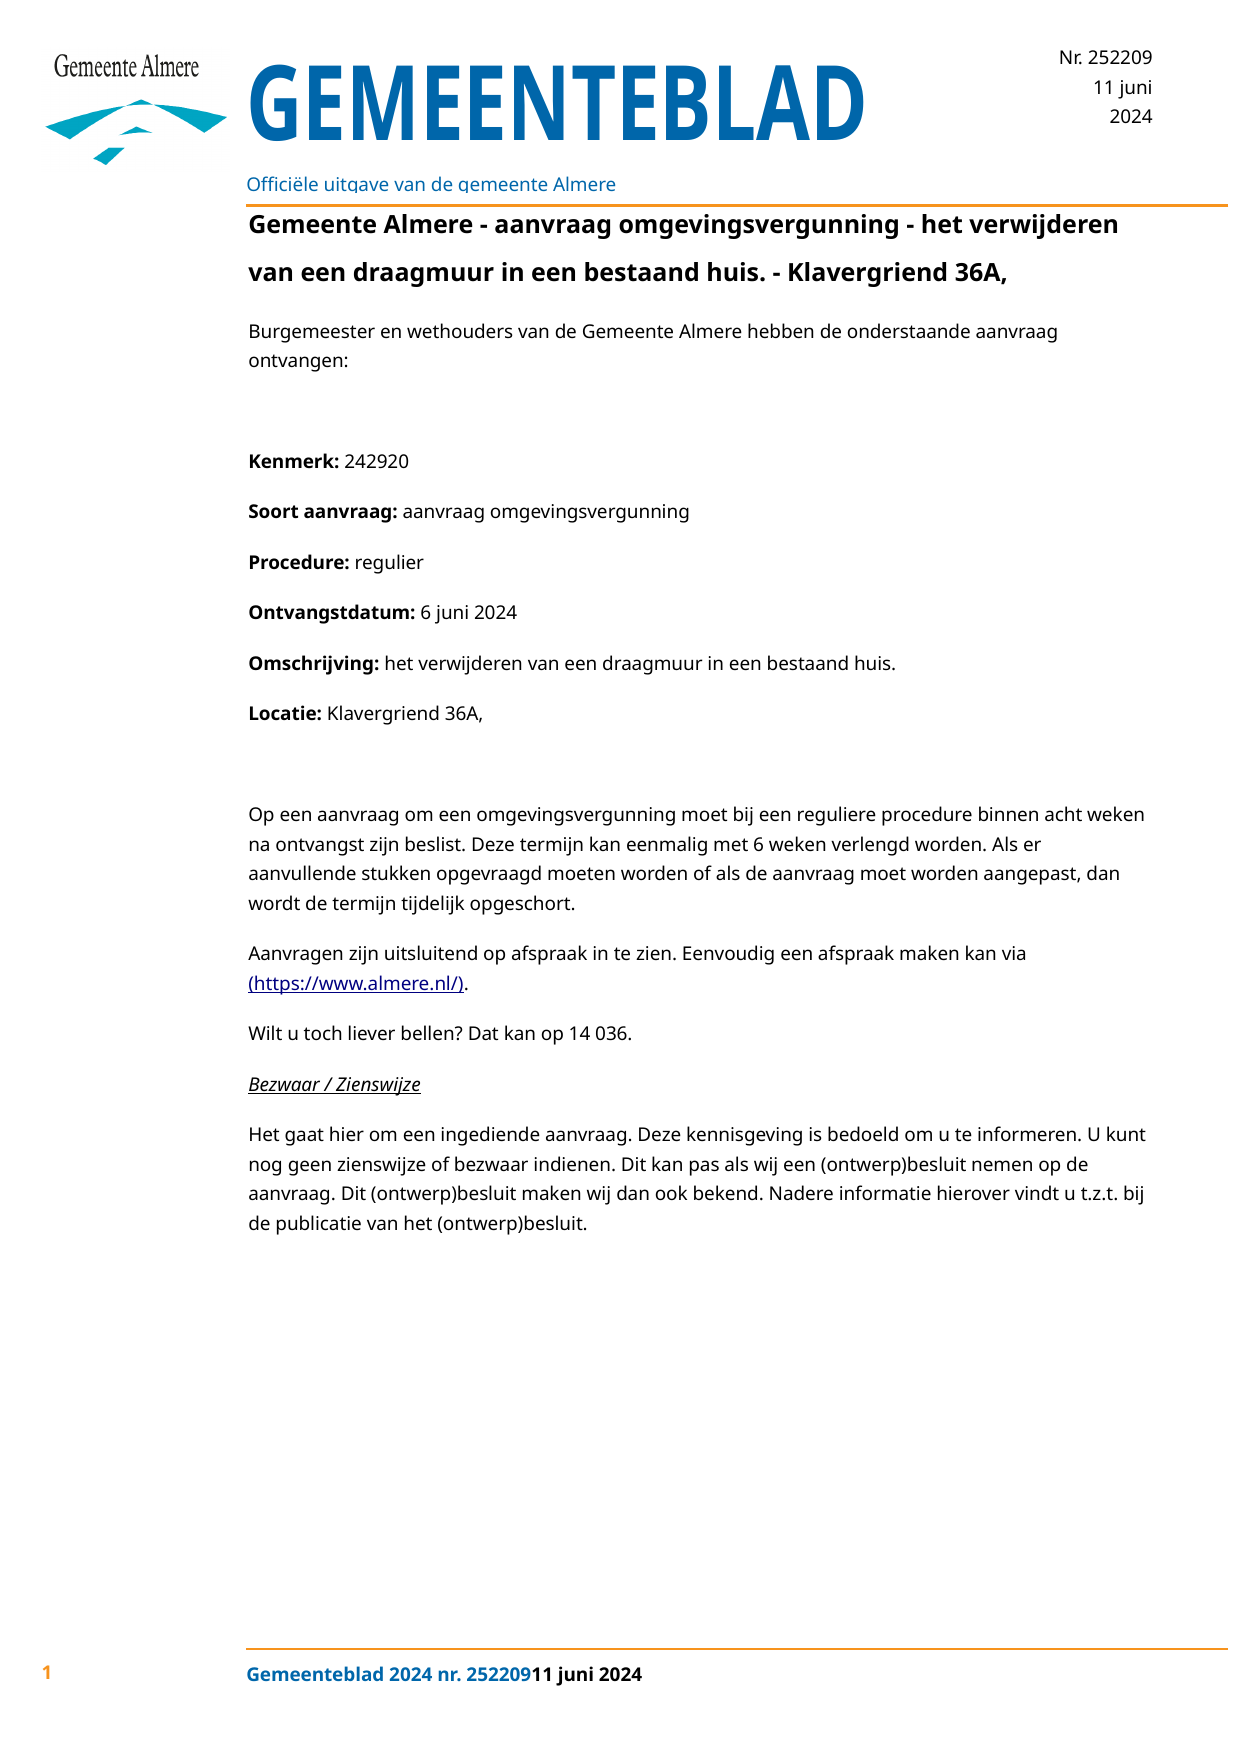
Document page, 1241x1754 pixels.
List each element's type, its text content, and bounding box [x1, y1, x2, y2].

text Ontvangstdatum: 6 juni 2024 [248, 599, 1152, 625]
text Op een aanvraag om een omgevingsvergunning moet bij een reguliere procedure binnen acht weken na ontvangst zijn beslist. Deze termijn kan eenmalig met 6 weken verlengd worden. Als er aanvullende stukken opgevraagd moeten worden of als de aanvraag moet worden aangepast, dan wordt de termijn tijdelijk opgeschort. [248, 801, 1152, 916]
text Omschrijving: het verwijderen van een draagmuur in een bestaand huis. [248, 650, 1152, 676]
text Burgemeester en wethouders van de Gemeente Almere hebben de onderstaande aanvraag ontvangen: [248, 318, 1152, 373]
text Kenmerk: 242920 [248, 448, 1152, 474]
text Locatie: Klavergriend 36A, [248, 700, 1152, 726]
text Het gaat hier om een ingediende aanvraag. Deze kennisgeving is bedoeld om u te informeren. U kunt nog geen zienswijze of bezwaar indienen. Dit kan pas als wij een (ontwerp)besluit nemen op de aanvraag. Dit (ontwerp)besluit maken wij dan ook bekend. Nadere informatie hierover vindt u t.z.t. bij de publicatie van het (ontwerp)besluit. [248, 1121, 1152, 1236]
text Soort aanvraag: aanvraag omgevingsvergunning [248, 499, 1152, 524]
text Wilt u toch liever bellen? Dat kan op 14 036. [248, 1020, 1152, 1046]
text Procedure: regulier [248, 549, 1152, 575]
text Bezwaar / Zienswijze [248, 1071, 1152, 1097]
picture [41, 47, 231, 172]
text Aanvragen zijn uitsluitend op afspraak in te zien. Eenvoudig een afspraak maken kan via (https://www.almere.nl/). [248, 940, 1152, 996]
text Gemeente Almere - aanvraag omgevingsvergunning - het verwijderen van een draagmuur in een bestaand huis. - Klavergriend 36A, [248, 207, 1152, 288]
